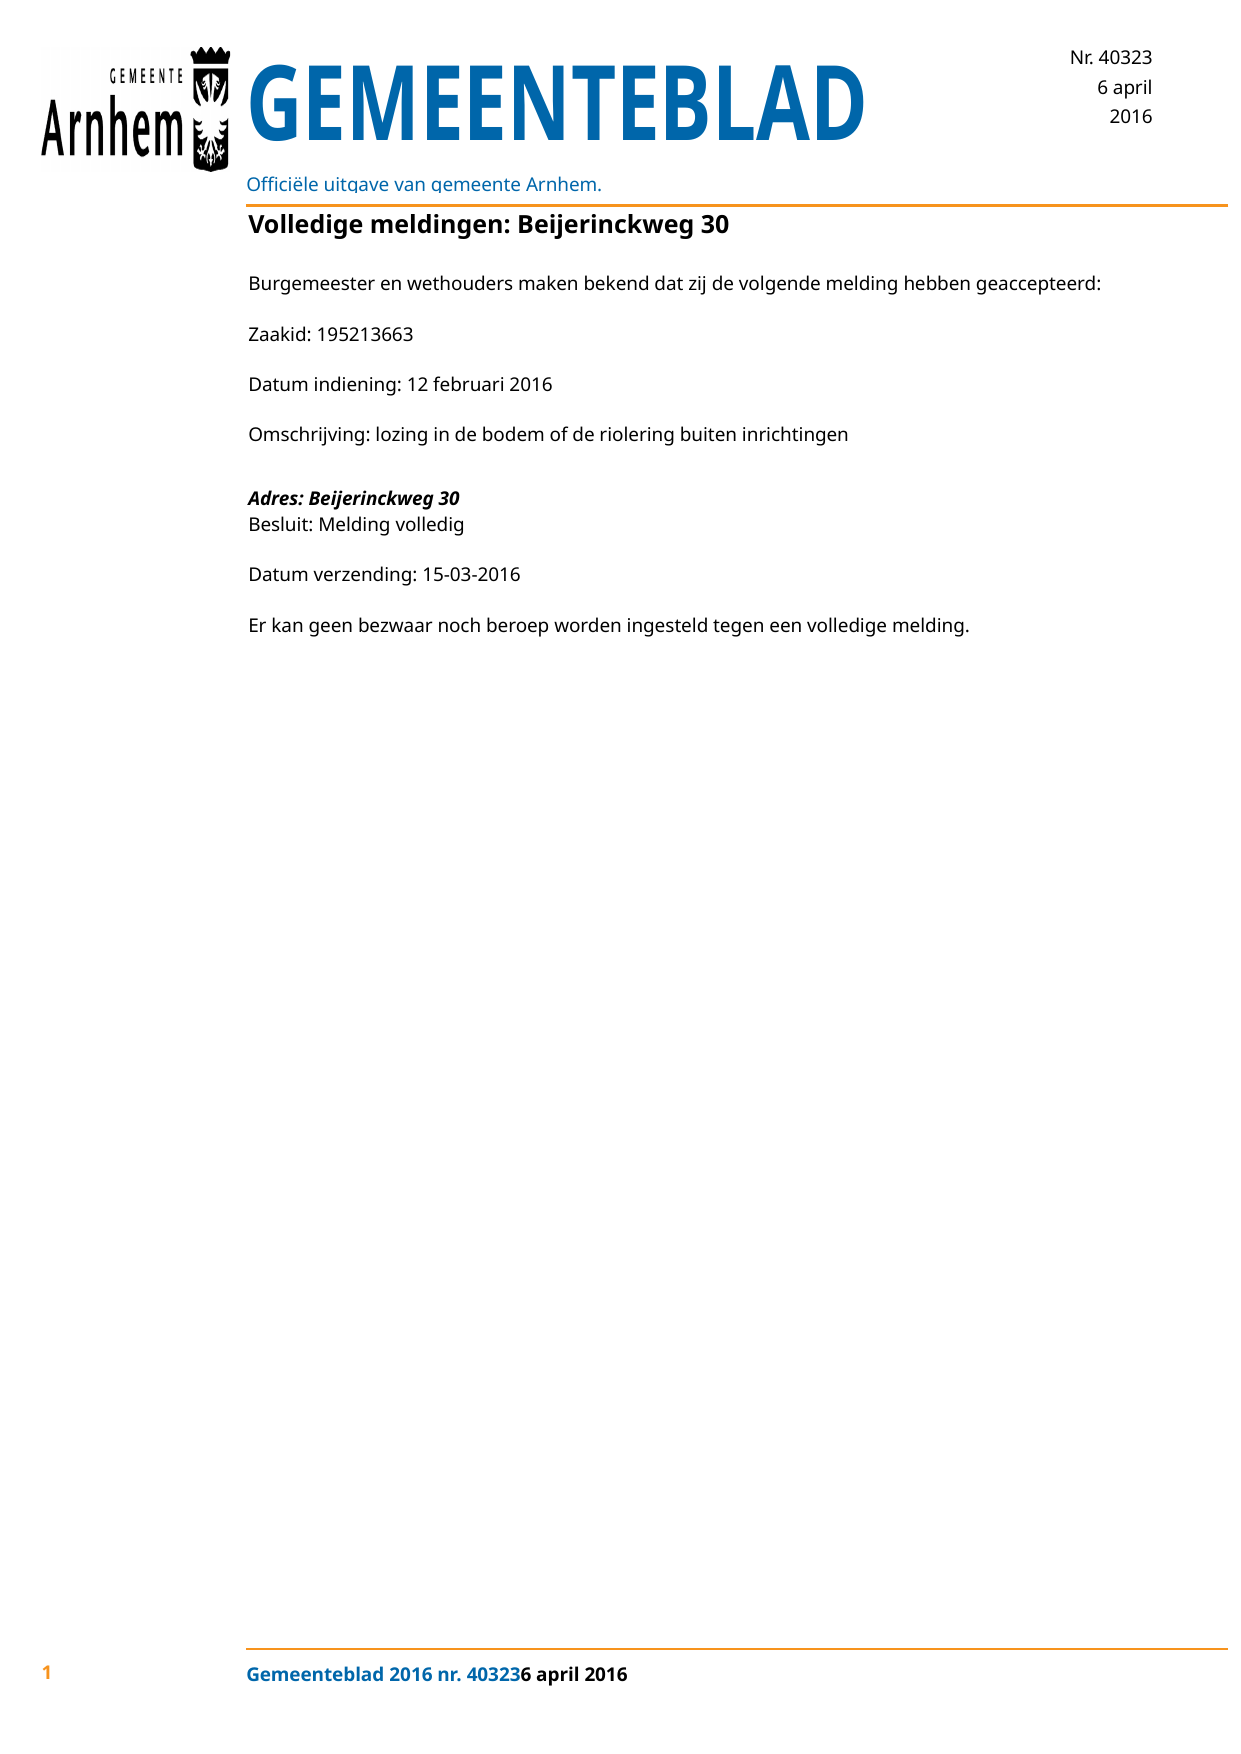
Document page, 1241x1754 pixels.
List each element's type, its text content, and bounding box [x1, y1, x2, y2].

text Besluit: Melding volledig [248, 511, 1152, 537]
text Adres: Beijerinckweg 30 [248, 486, 1152, 511]
text Datum verzending: 15-03-2016 [248, 562, 1152, 587]
text Er kan geen bezwaar noch beroep worden ingesteld tegen een volledige melding. [248, 612, 1152, 638]
picture [41, 47, 231, 172]
text Zaakid: 195213663 [248, 321, 1152, 346]
text Omschrijving: lozing in de bodem of de riolering buiten inrichtingen [248, 422, 1152, 447]
text Burgemeester en wethouders maken bekend dat zij de volgende melding hebben geaccepteerd: [248, 270, 1152, 296]
text Volledige meldingen: Beijerinckweg 30 [248, 207, 1152, 241]
text Datum indiening: 12 februari 2016 [248, 371, 1152, 397]
